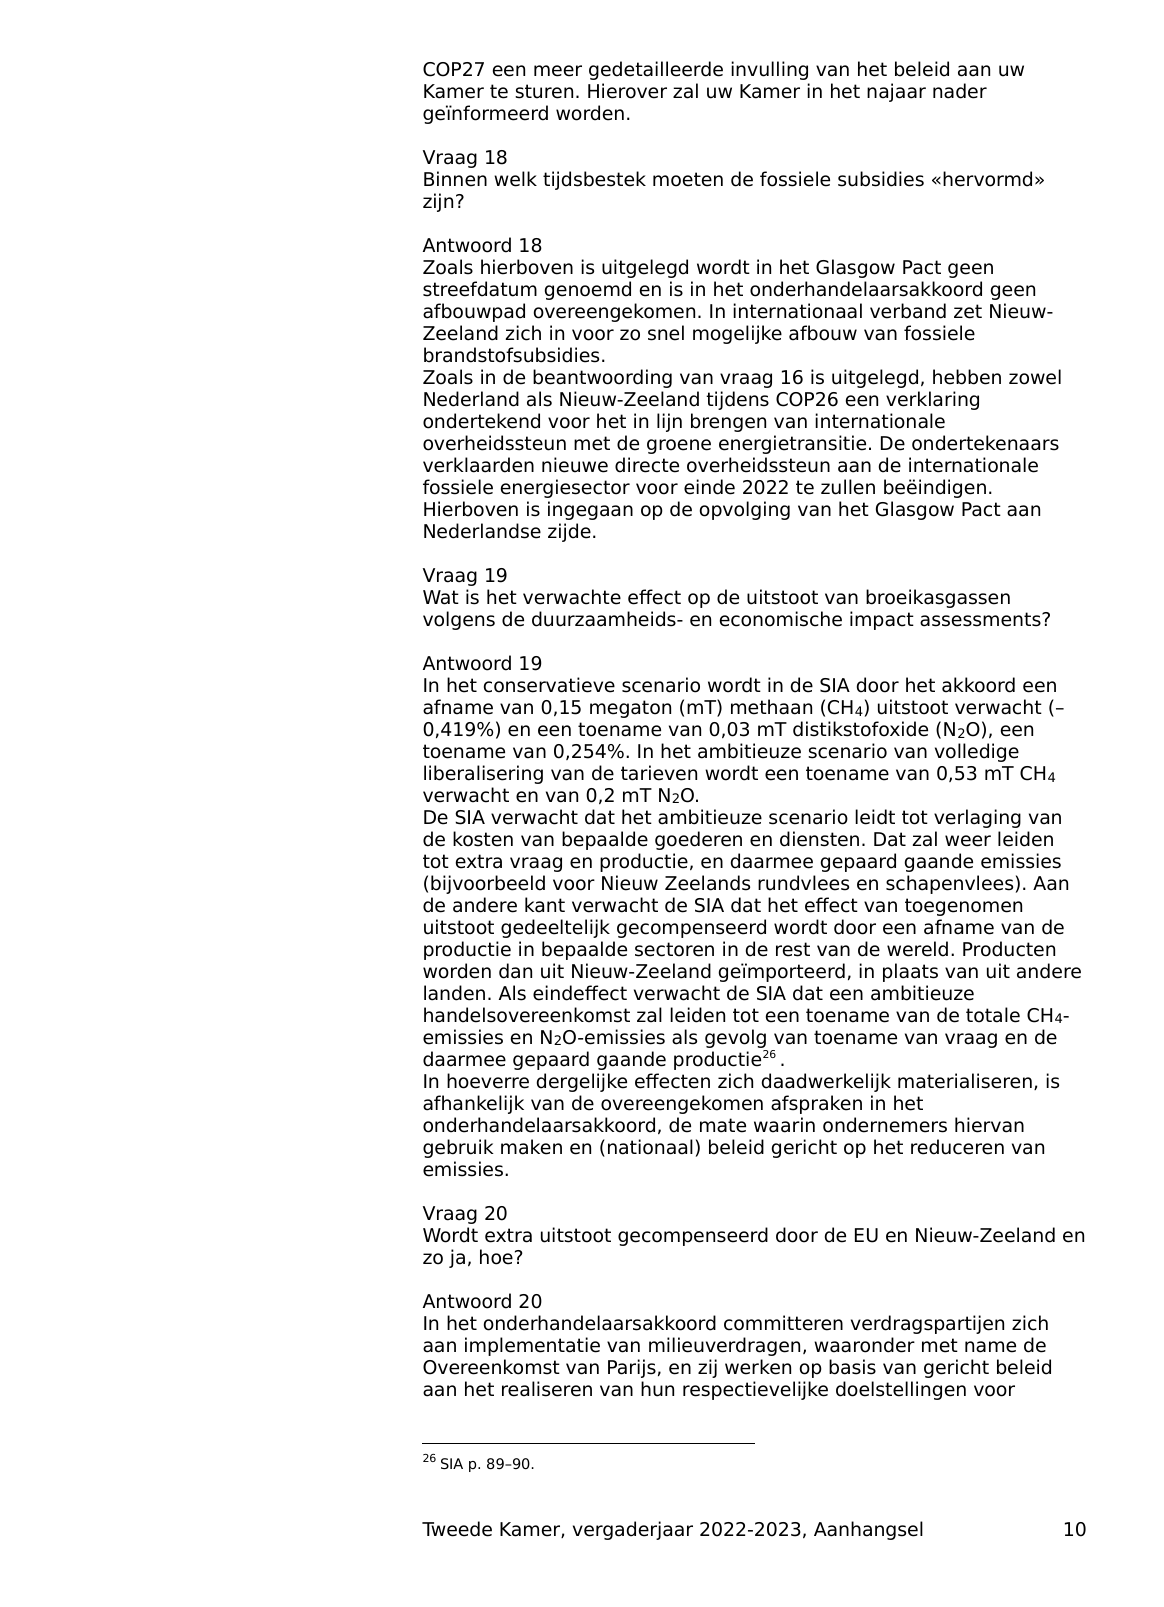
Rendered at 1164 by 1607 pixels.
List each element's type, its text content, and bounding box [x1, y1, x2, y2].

text Wordt extra uitstoot gecompenseerd door de EU en Nieuw-Zeeland en zo ja, hoe? [422, 1225, 1087, 1269]
text In het onderhandelaarsakkoord committeren verdragspartijen zich aan implementatie van milieuverdragen, waaronder met name de Overeenkomst van Parijs, en zij werken op basis van gericht beleid aan het realiseren van hun respectievelijke doelstellingen voor [422, 1313, 1087, 1401]
text In het conservatieve scenario wordt in de SIA door het akkoord een afname van 0,15 megaton (mT) methaan (CH4) uitstoot verwacht (– 0,419%) en een toename van 0,03 mT distikstofoxide (N2O), een toename van 0,254%. In het ambitieuze scenario van volledige liberalisering van de tarieven wordt een toename van 0,53 mT CH4 verwacht en van 0,2 mT N2O. [422, 675, 1087, 807]
text Wat is het verwachte effect op de uitstoot van broeikasgassen volgens de duurzaamheids- en economische impact assessments? [422, 587, 1087, 631]
text Vraag 19 [422, 565, 1087, 587]
text In hoeverre dergelijke effecten zich daadwerkelijk materialiseren, is afhankelijk van de overeengekomen afspraken in het onderhandelaarsakkoord, de mate waarin ondernemers hiervan gebruik maken en (nationaal) beleid gericht op het reduceren van emissies. [422, 1071, 1087, 1181]
text Vraag 18 [422, 147, 1087, 169]
text COP27 een meer gedetailleerde invulling van het beleid aan uw Kamer te sturen. Hierover zal uw Kamer in het najaar nader geïnformeerd worden. [422, 59, 1087, 125]
text De SIA verwacht dat het ambitieuze scenario leidt tot verlaging van de kosten van bepaalde goederen en diensten. Dat zal weer leiden tot extra vraag en productie, en daarmee gepaard gaande emissies (bijvoorbeeld voor Nieuw Zeelands rundvlees en schapenvlees). Aan de andere kant verwacht de SIA dat het effect van toegenomen uitstoot gedeeltelijk gecompenseerd wordt door een afname van de productie in bepaalde sectoren in de rest van de wereld. Producten worden dan uit Nieuw-Zeeland geïmporteerd, in plaats van uit andere landen. Als eindeffect verwacht de SIA dat een ambitieuze handelsovereenkomst zal leiden tot een toename van de totale CH4-emissies en N2O-emissies als gevolg van toename van vraag en de daarmee gepaard gaande productie. [422, 807, 1087, 1071]
text Antwoord 18 [422, 235, 1087, 257]
text Antwoord 19 [422, 653, 1087, 675]
text Vraag 20 [422, 1203, 1087, 1225]
text SIA p. 89–90. [422, 1452, 1087, 1474]
text Antwoord 20 [422, 1291, 1087, 1313]
text Zoals hierboven is uitgelegd wordt in het Glasgow Pact geen streefdatum genoemd en is in het onderhandelaarsakkoord geen afbouwpad overeengekomen. In internationaal verband zet Nieuw-Zeeland zich in voor zo snel mogelijke afbouw van fossiele brandstofsubsidies. [422, 257, 1087, 367]
text Zoals in de beantwoording van vraag 16 is uitgelegd, hebben zowel Nederland als Nieuw-Zeeland tijdens COP26 een verklaring ondertekend voor het in lijn brengen van internationale overheidssteun met de groene energietransitie. De ondertekenaars verklaarden nieuwe directe overheidssteun aan de internationale fossiele energiesector voor einde 2022 te zullen beëindigen. Hierboven is ingegaan op de opvolging van het Glasgow Pact aan Nederlandse zijde. [422, 367, 1087, 543]
text Binnen welk tijdsbestek moeten de fossiele subsidies «hervormd» zijn? [422, 169, 1087, 213]
